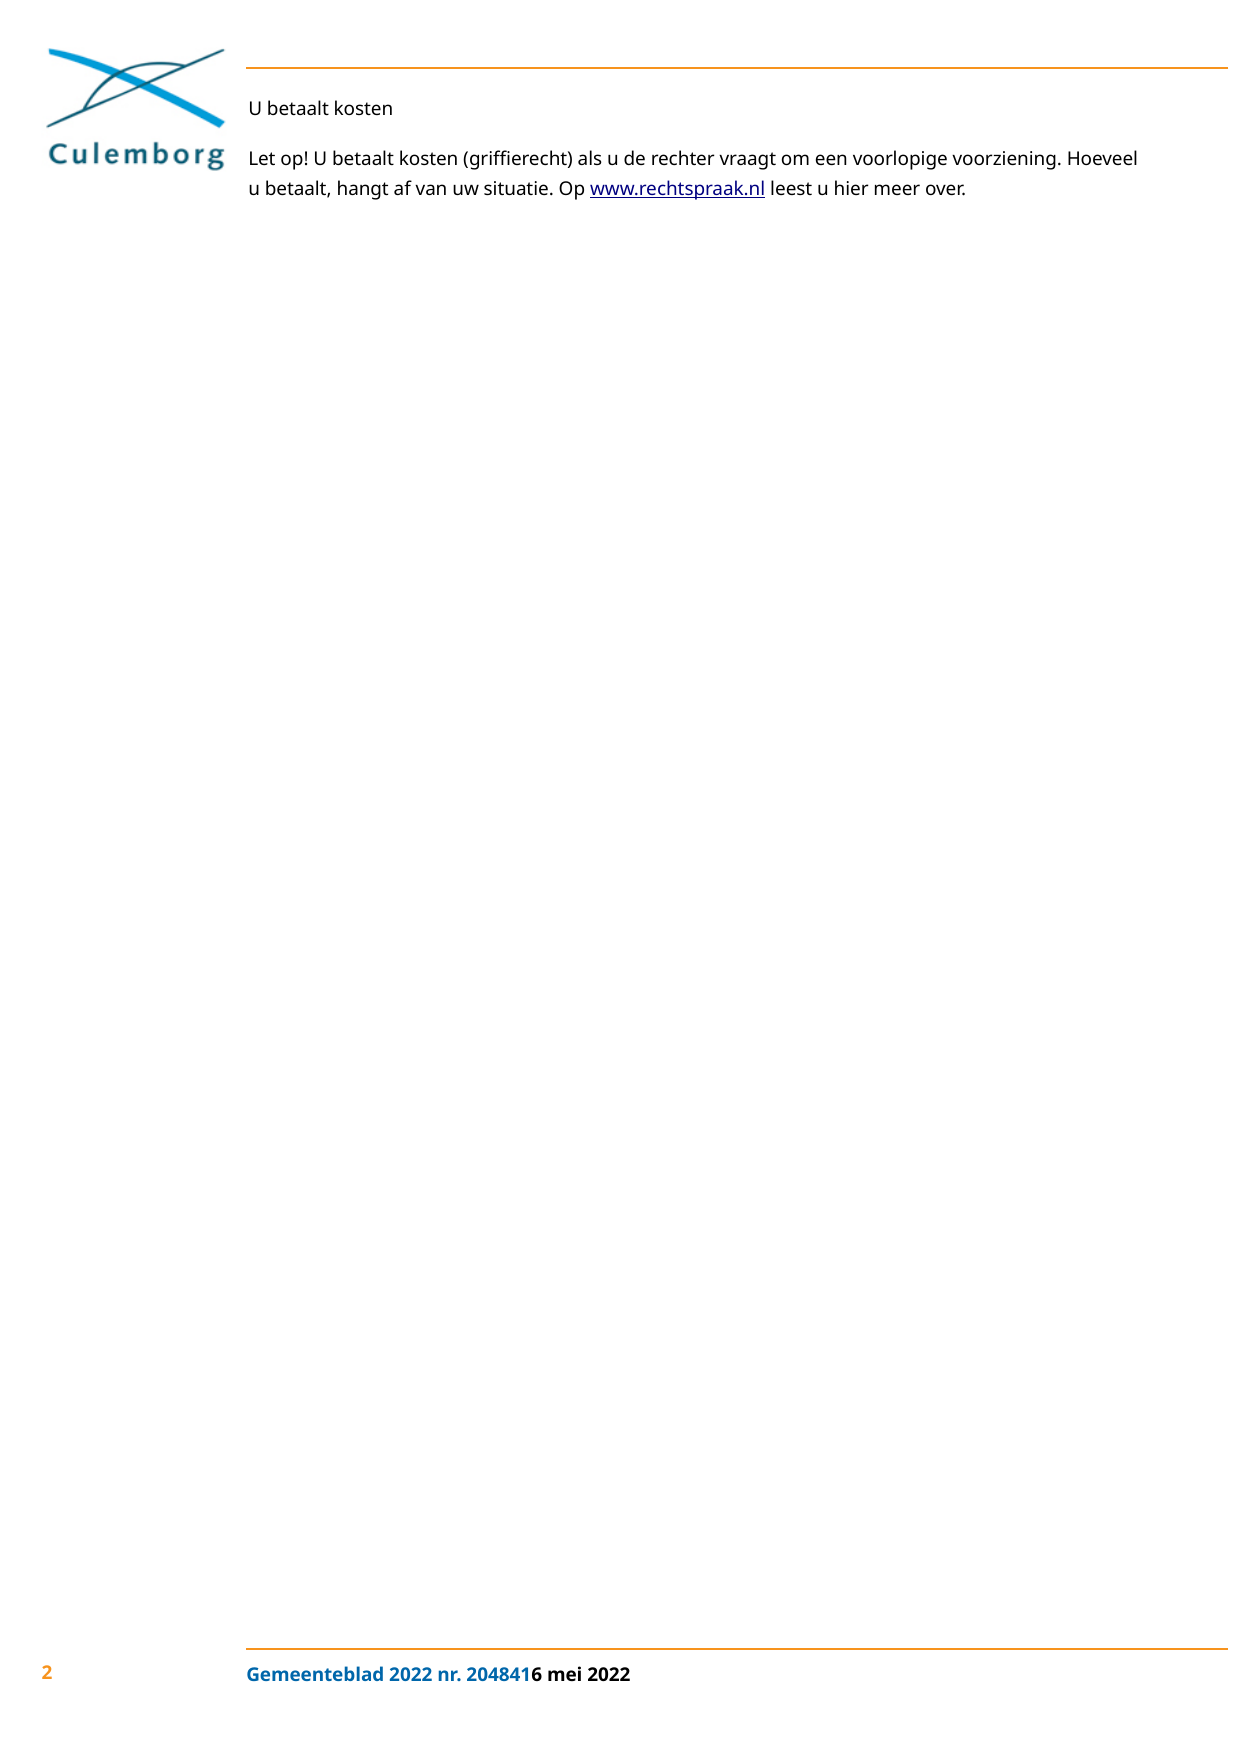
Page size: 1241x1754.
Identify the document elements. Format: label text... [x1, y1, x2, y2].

text Let op! U betaalt kosten (griffierecht) als u de rechter vraagt om een voorlopige voorziening. Hoeveel u betaalt, hangt af van uw situatie. Op www.rechtspraak.nl leest u hier meer over. [248, 145, 1152, 201]
picture [41, 47, 231, 172]
text U betaalt kosten [248, 95, 1152, 121]
